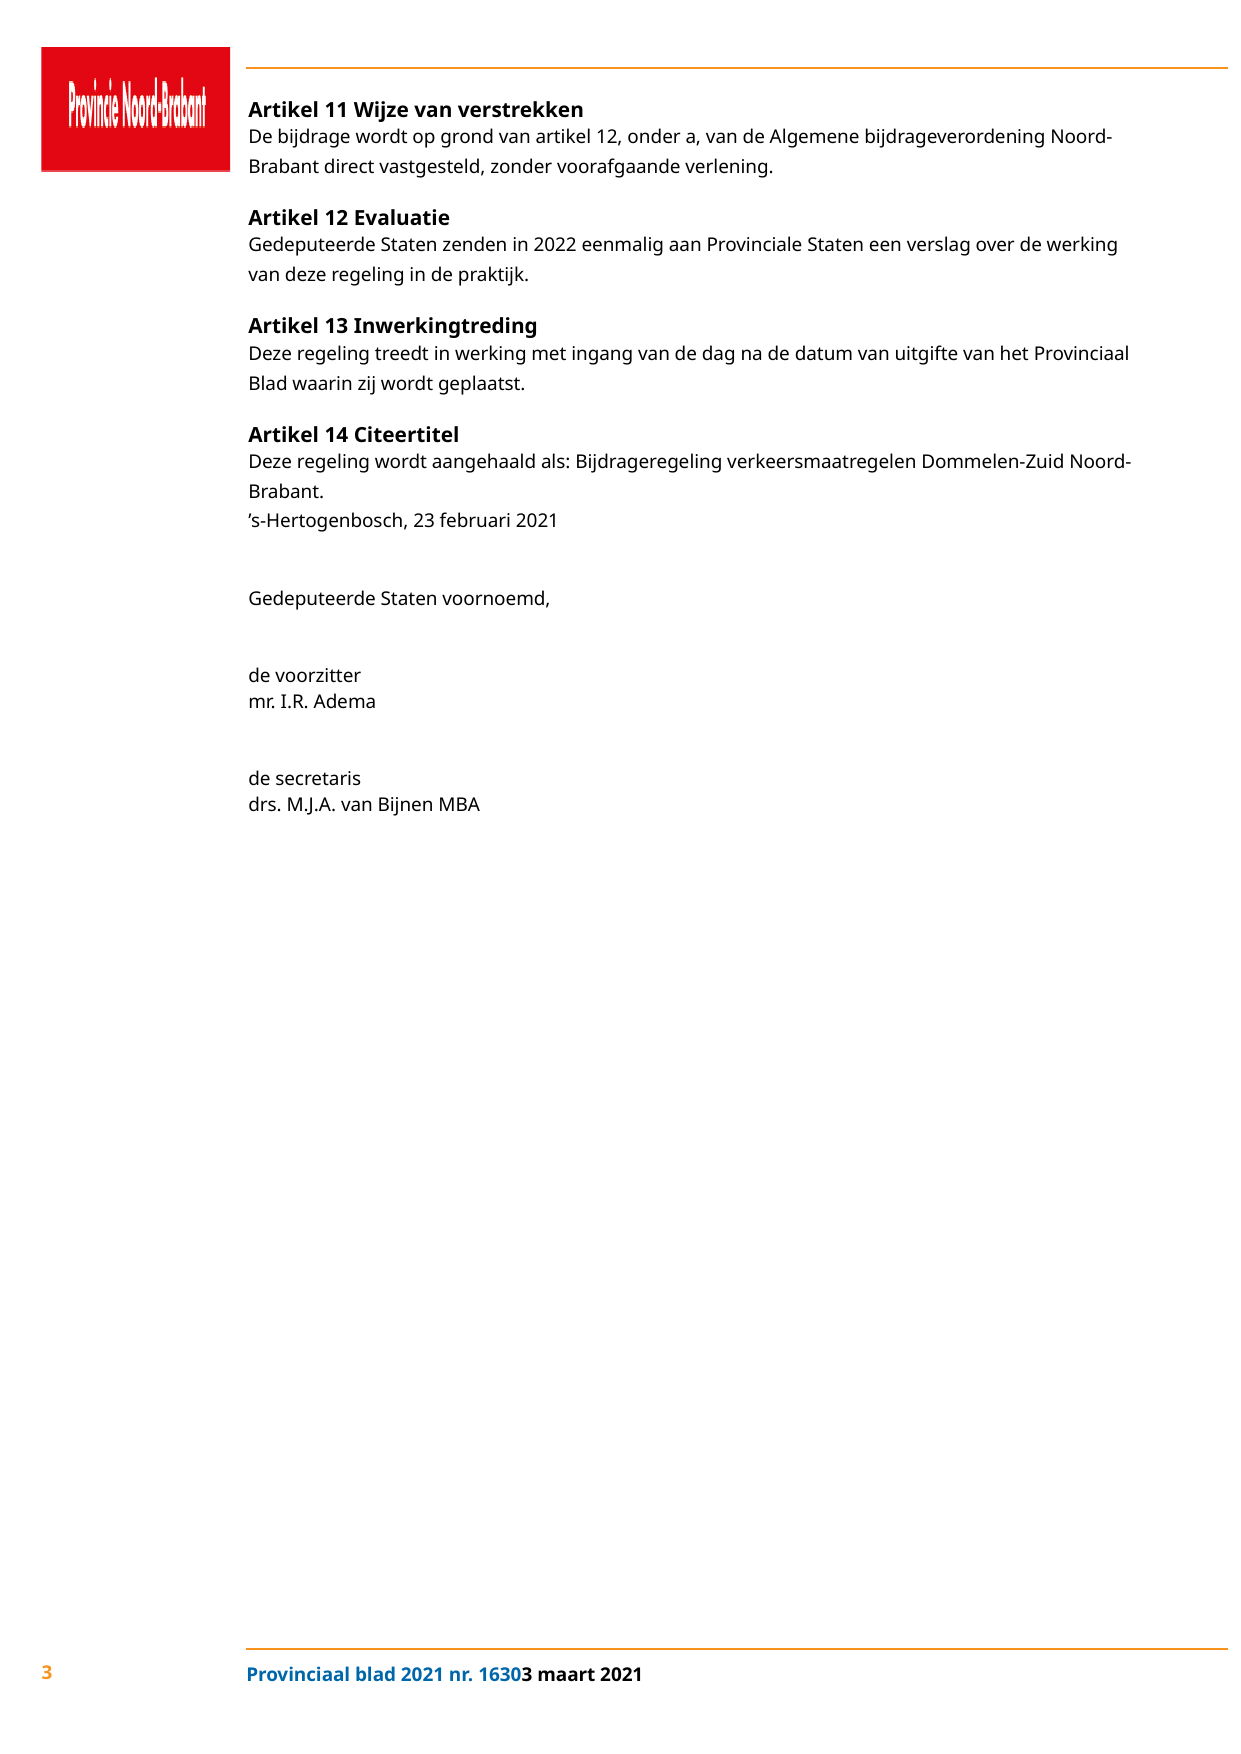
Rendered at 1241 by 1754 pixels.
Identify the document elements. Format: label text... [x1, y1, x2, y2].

picture [41, 47, 231, 172]
text Gedeputeerde Staten zenden in 2022 eenmalig aan Provinciale Staten een verslag over de werking van deze regeling in de praktijk. [248, 232, 1152, 287]
text De bijdrage wordt op grond van artikel 12, onder a, van de Algemene bijdrageverordening Noord-Brabant direct vastgesteld, zonder voorafgaande verlening. [248, 123, 1152, 178]
text drs. M.J.A. van Bijnen MBA [248, 791, 1152, 816]
text Deze regeling treedt in werking met ingang van de dag na de datum van uitgifte van het Provinciaal Blad waarin zij wordt geplaatst. [248, 340, 1152, 395]
text Artikel 14 Citeertitel [248, 420, 1152, 448]
text de voorzitter [248, 662, 1152, 688]
text Artikel 11 Wijze van verstrekken [248, 95, 1152, 123]
text Deze regeling wordt aangehaald als: Bijdrageregeling verkeersmaatregelen Dommelen-Zuid Noord-Brabant. [248, 448, 1152, 504]
text mr. I.R. Adema [248, 688, 1152, 713]
text Artikel 12 Evaluatie [248, 203, 1152, 232]
text ’s-Hertogenbosch, 23 februari 2021 [248, 508, 1152, 533]
text de secretaris [248, 765, 1152, 791]
text Artikel 13 Inwerkingtreding [248, 312, 1152, 340]
text Gedeputeerde Staten voornoemd, [248, 585, 1152, 611]
